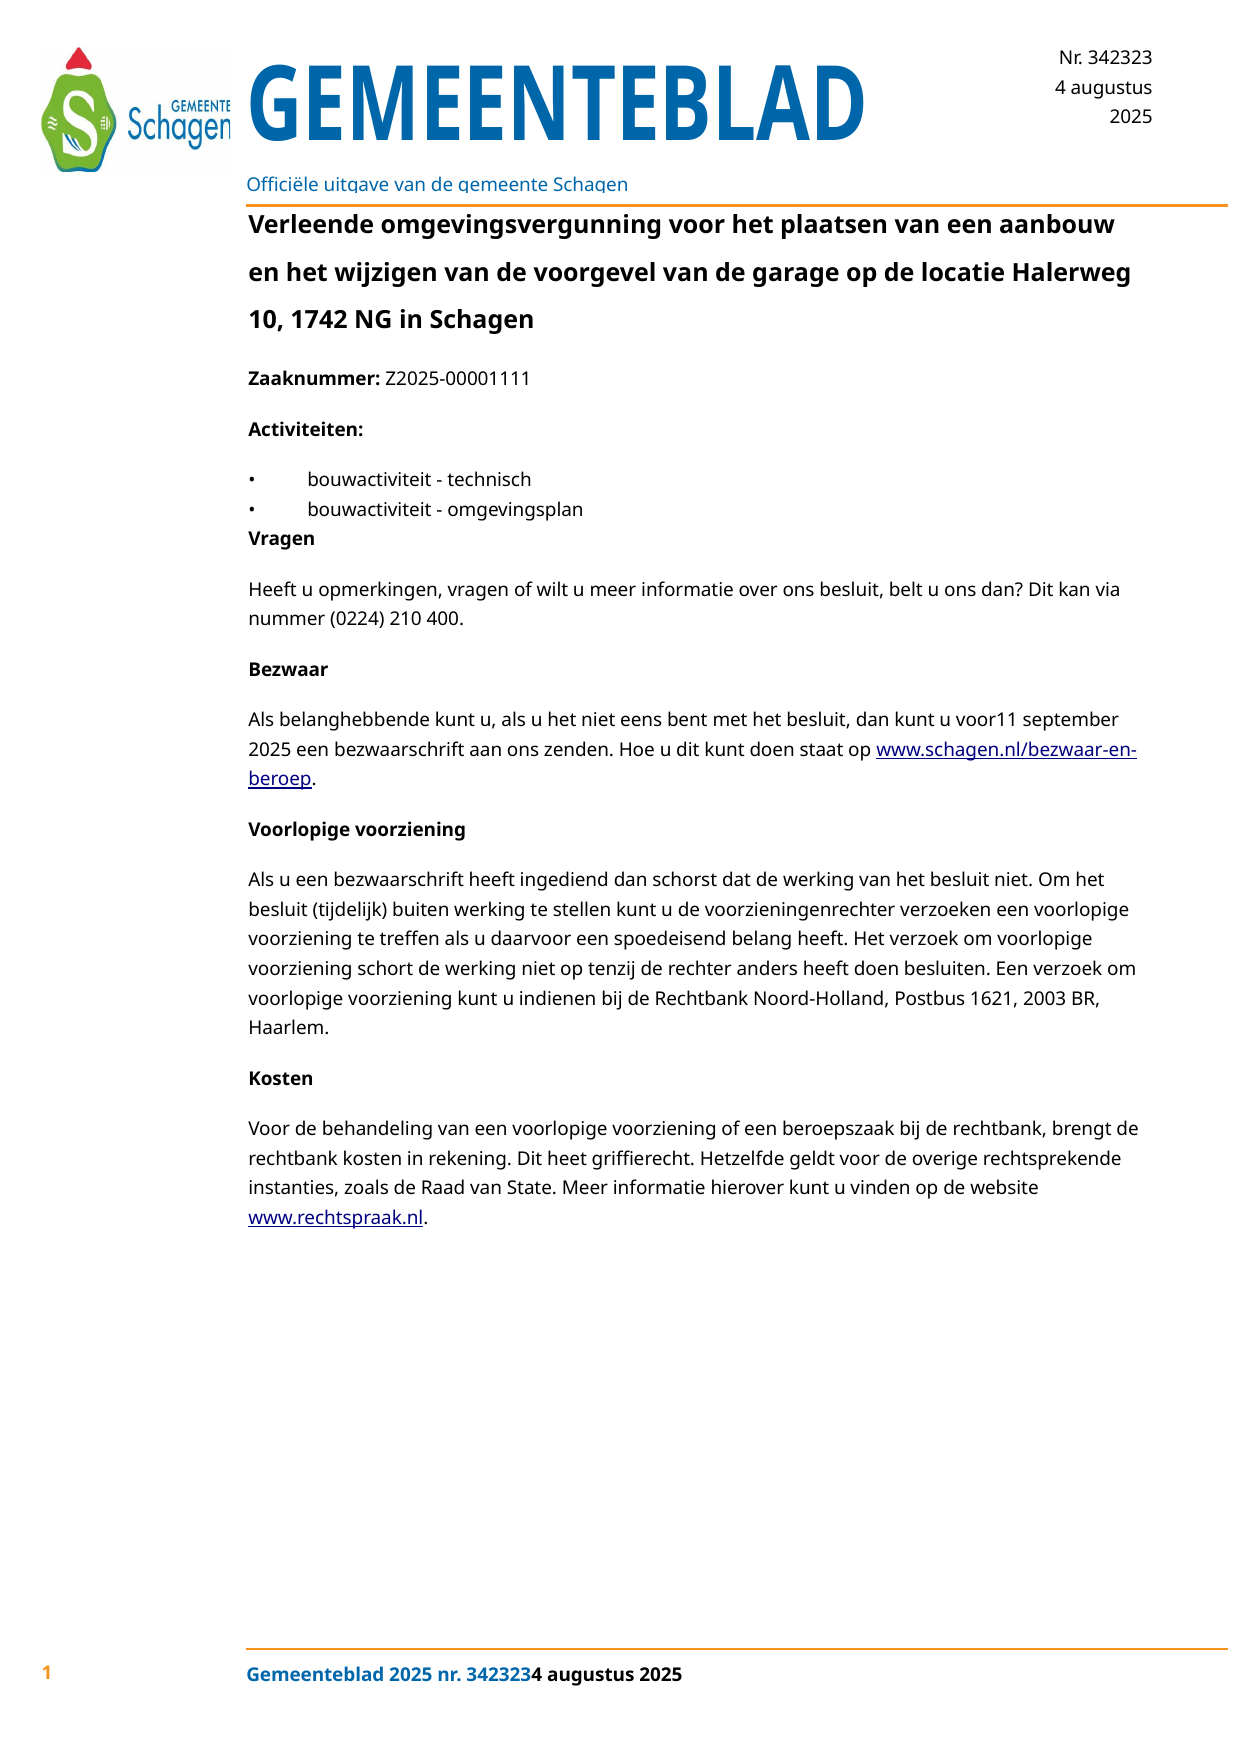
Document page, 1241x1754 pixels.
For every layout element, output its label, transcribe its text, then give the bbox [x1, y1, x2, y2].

text Voor de behandeling van een voorlopige voorziening of een beroepszaak bij de rechtbank, brengt de rechtbank kosten in rekening. Dit heet griffierecht. Hetzelfde geldt voor de overige rechtsprekende instanties, zoals de Raad van State. Meer informatie hierover kunt u vinden op de website www.rechtspraak.nl. [248, 1115, 1152, 1229]
text Activiteiten: [248, 416, 1152, 442]
picture [41, 47, 231, 172]
text Bezwaar [248, 656, 1152, 682]
text Als belanghebbende kunt u, als u het niet eens bent met het besluit, dan kunt u voor11 september 2025 een bezwaarschrift aan ons zenden. Hoe u dit kunt doen staat op www.schagen.nl/bezwaar-en-beroep. [248, 706, 1152, 791]
text Als u een bezwaarschrift heeft ingediend dan schorst dat de werking van het besluit niet. Om het besluit (tijdelijk) buiten werking te stellen kunt u de voorzieningenrechter verzoeken een voorlopige voorziening te treffen als u daarvoor een spoedeisend belang heeft. Het verzoek om voorlopige voorziening schort de werking niet op tenzij de rechter anders heeft doen besluiten. Een verzoek om voorlopige voorziening kunt u indienen bij de Rechtbank Noord-Holland, Postbus 1621, 2003 BR, Haarlem. [248, 866, 1152, 1040]
text Vragen [248, 526, 1152, 551]
list bouwactiviteit - omgevingsplan [248, 496, 1152, 522]
list bouwactiviteit - technisch [248, 466, 1152, 492]
text Verleende omgevingsvergunning voor het plaatsen van een aanbouw en het wijzigen van de voorgevel van de garage op de locatie Halerweg 10, 1742 NG in Schagen [248, 207, 1152, 336]
text Zaaknummer: Z2025-00001111 [248, 366, 1152, 391]
text Kosten [248, 1065, 1152, 1090]
text Voorlopige voorziening [248, 816, 1152, 842]
text Heeft u opmerkingen, vragen of wilt u meer informatie over ons besluit, belt u ons dan? Dit kan via nummer (0224) 210 400. [248, 576, 1152, 631]
